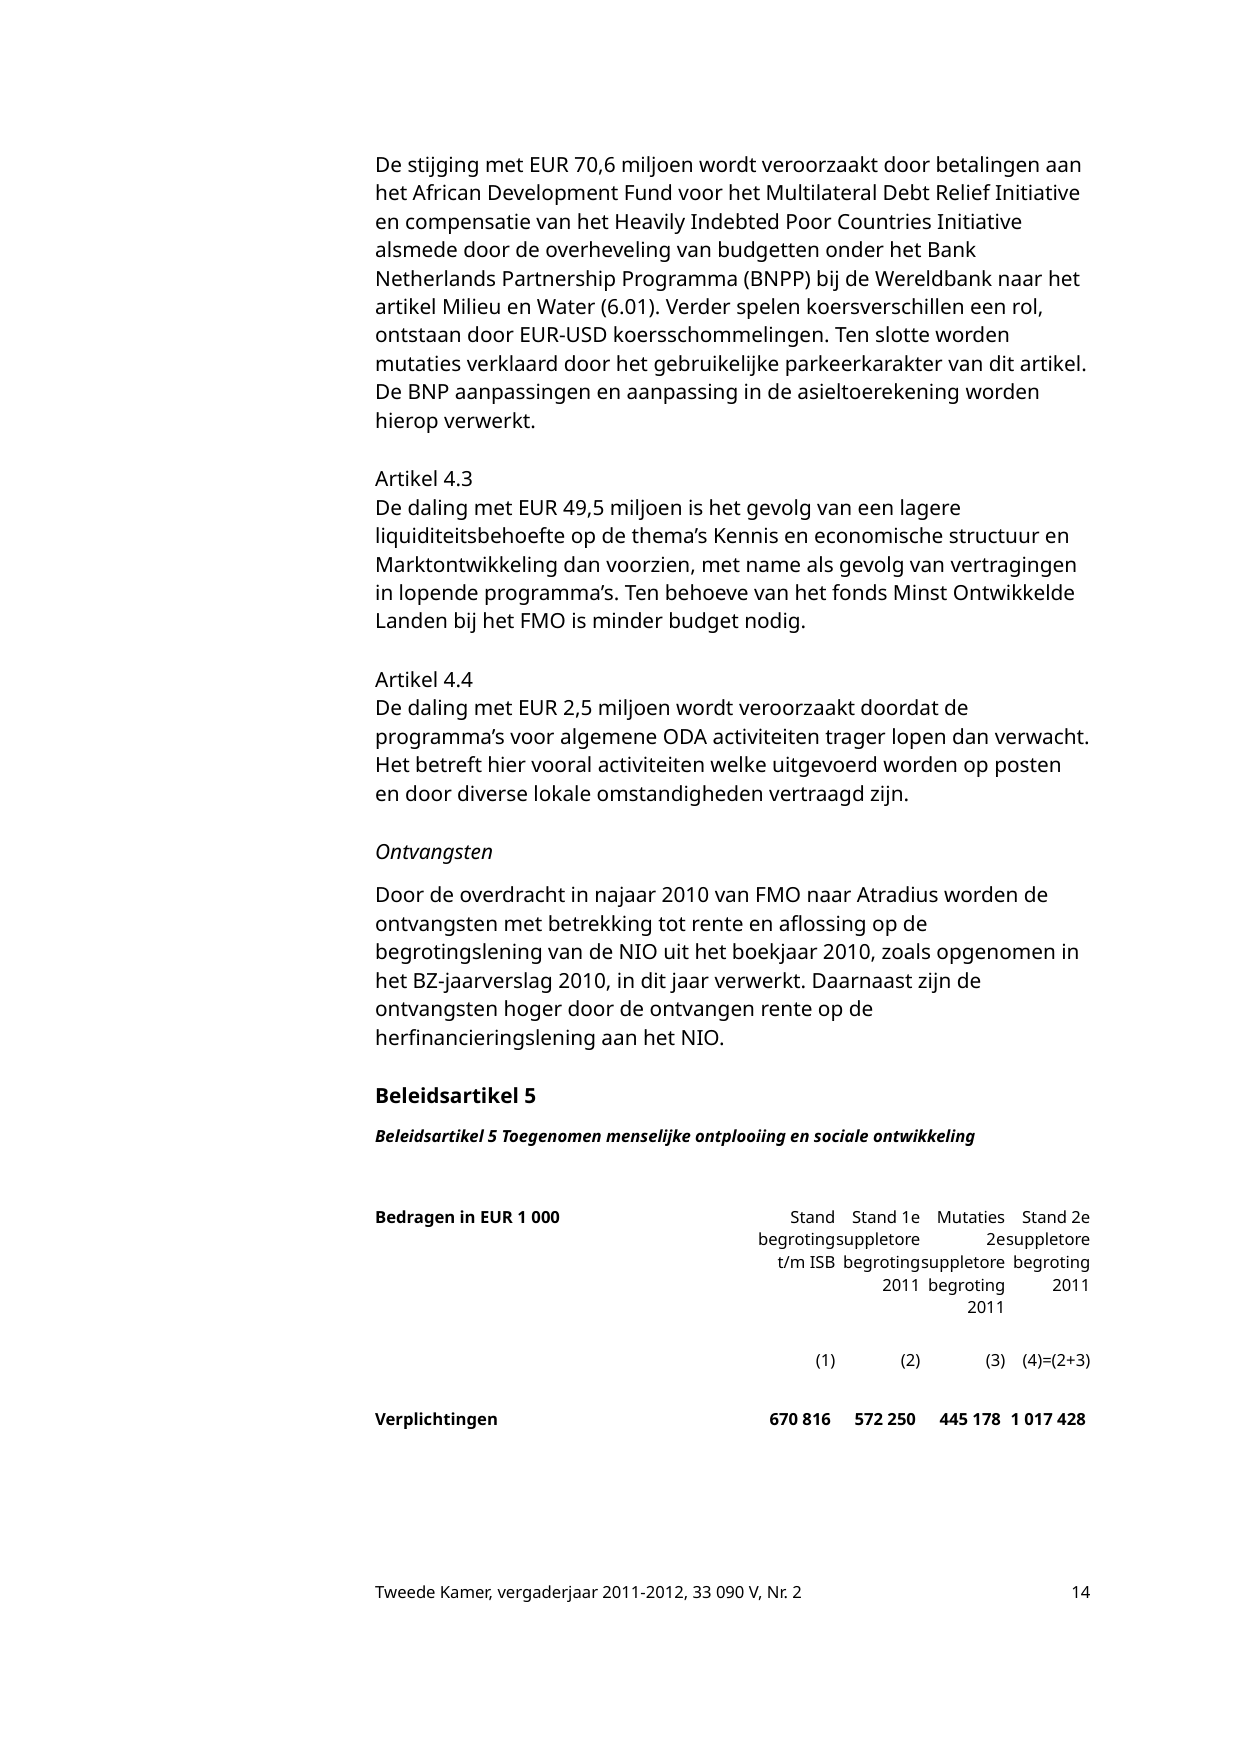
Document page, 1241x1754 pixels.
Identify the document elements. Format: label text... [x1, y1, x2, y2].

table_cell (3) [920, 1349, 1005, 1407]
text Door de overdracht in najaar 2010 van FMO naar Atradius worden de ontvangsten met betrekking tot rente en aflossing op de begrotingslening van de NIO uit het boekjaar 2010, zoals opgenomen in het BZ-jaarverslag 2010, in dit jaar verwerkt. Daarnaast zijn de ontvangsten hoger door de ontvangen rente op de herfinancieringslening aan het NIO. [375, 881, 1090, 1051]
table_cell [1005, 1460, 1090, 1518]
text De daling met EUR 2,5 miljoen wordt veroorzaakt doordat de programma’s voor algemene ODA activiteiten trager lopen dan verwacht. Het betreft hier vooral activiteiten welke uitgevoerd worden op posten en door diverse lokale omstandigheden vertraagd zijn. [375, 693, 1090, 807]
table_cell 670 816 [750, 1407, 835, 1460]
text Ontvangsten [375, 837, 1090, 866]
table_cell [750, 1460, 835, 1518]
text Artikel 4.4 [375, 665, 1090, 693]
text Beleidsartikel 5 [375, 1081, 1090, 1110]
table_header Bedragen in EUR 1 000 [375, 1205, 750, 1349]
table_header Stand begroting t/m ISB [750, 1205, 835, 1349]
table_cell Verplichtingen [375, 1407, 750, 1460]
text Beleidsartikel 5 Toegenomen menselijke ontplooiing en sociale ontwikkeling [375, 1125, 1090, 1147]
table_cell [835, 1460, 920, 1518]
table_cell [375, 1460, 417, 1518]
table_header Stand 1e suppletore begroting 2011 [835, 1205, 920, 1349]
text Artikel 4.3 [375, 464, 1090, 493]
table_cell 445 178 [920, 1407, 1005, 1460]
table_cell 572 250 [835, 1407, 920, 1460]
table_cell [920, 1460, 1005, 1518]
text De daling met EUR 49,5 miljoen is het gevolg van een lagere liquiditeitsbehoefte op de thema’s Kennis en economische structuur en Marktontwikkeling dan voorzien, met name als gevolg van vertragingen in lopende programma’s. Ten behoeve van het fonds Minst Ontwikkelde Landen bij het FMO is minder budget nodig. [375, 493, 1090, 635]
table_header Stand 2e suppletore begroting 2011 [1005, 1205, 1090, 1349]
table_cell (1) [750, 1349, 835, 1407]
text De stijging met EUR 70,6 miljoen wordt veroorzaakt door betalingen aan het African Development Fund voor het Multilateral Debt Relief Initiative en compensatie van het Heavily Indebted Poor Countries Initiative alsmede door de overheveling van budgetten onder het Bank Netherlands Partnership Programma (BNPP) bij de Wereldbank naar het artikel Milieu en Water (6.01). Verder spelen koersverschillen een rol, ontstaan door EUR-USD koersschommelingen. Ten slotte worden mutaties verklaard door het gebruikelijke parkeerkarakter van dit artikel. De BNP aanpassingen en aanpassing in de asieltoerekening worden hierop verwerkt. [375, 150, 1090, 434]
table_cell [375, 1349, 750, 1407]
table_cell 1 017 428 [1005, 1407, 1090, 1460]
table_cell (2) [835, 1349, 920, 1407]
table_header Mutaties 2e suppletore begroting 2011 [920, 1205, 1005, 1349]
table_cell (4)=(2+3) [1005, 1349, 1090, 1407]
table_cell [418, 1460, 750, 1518]
